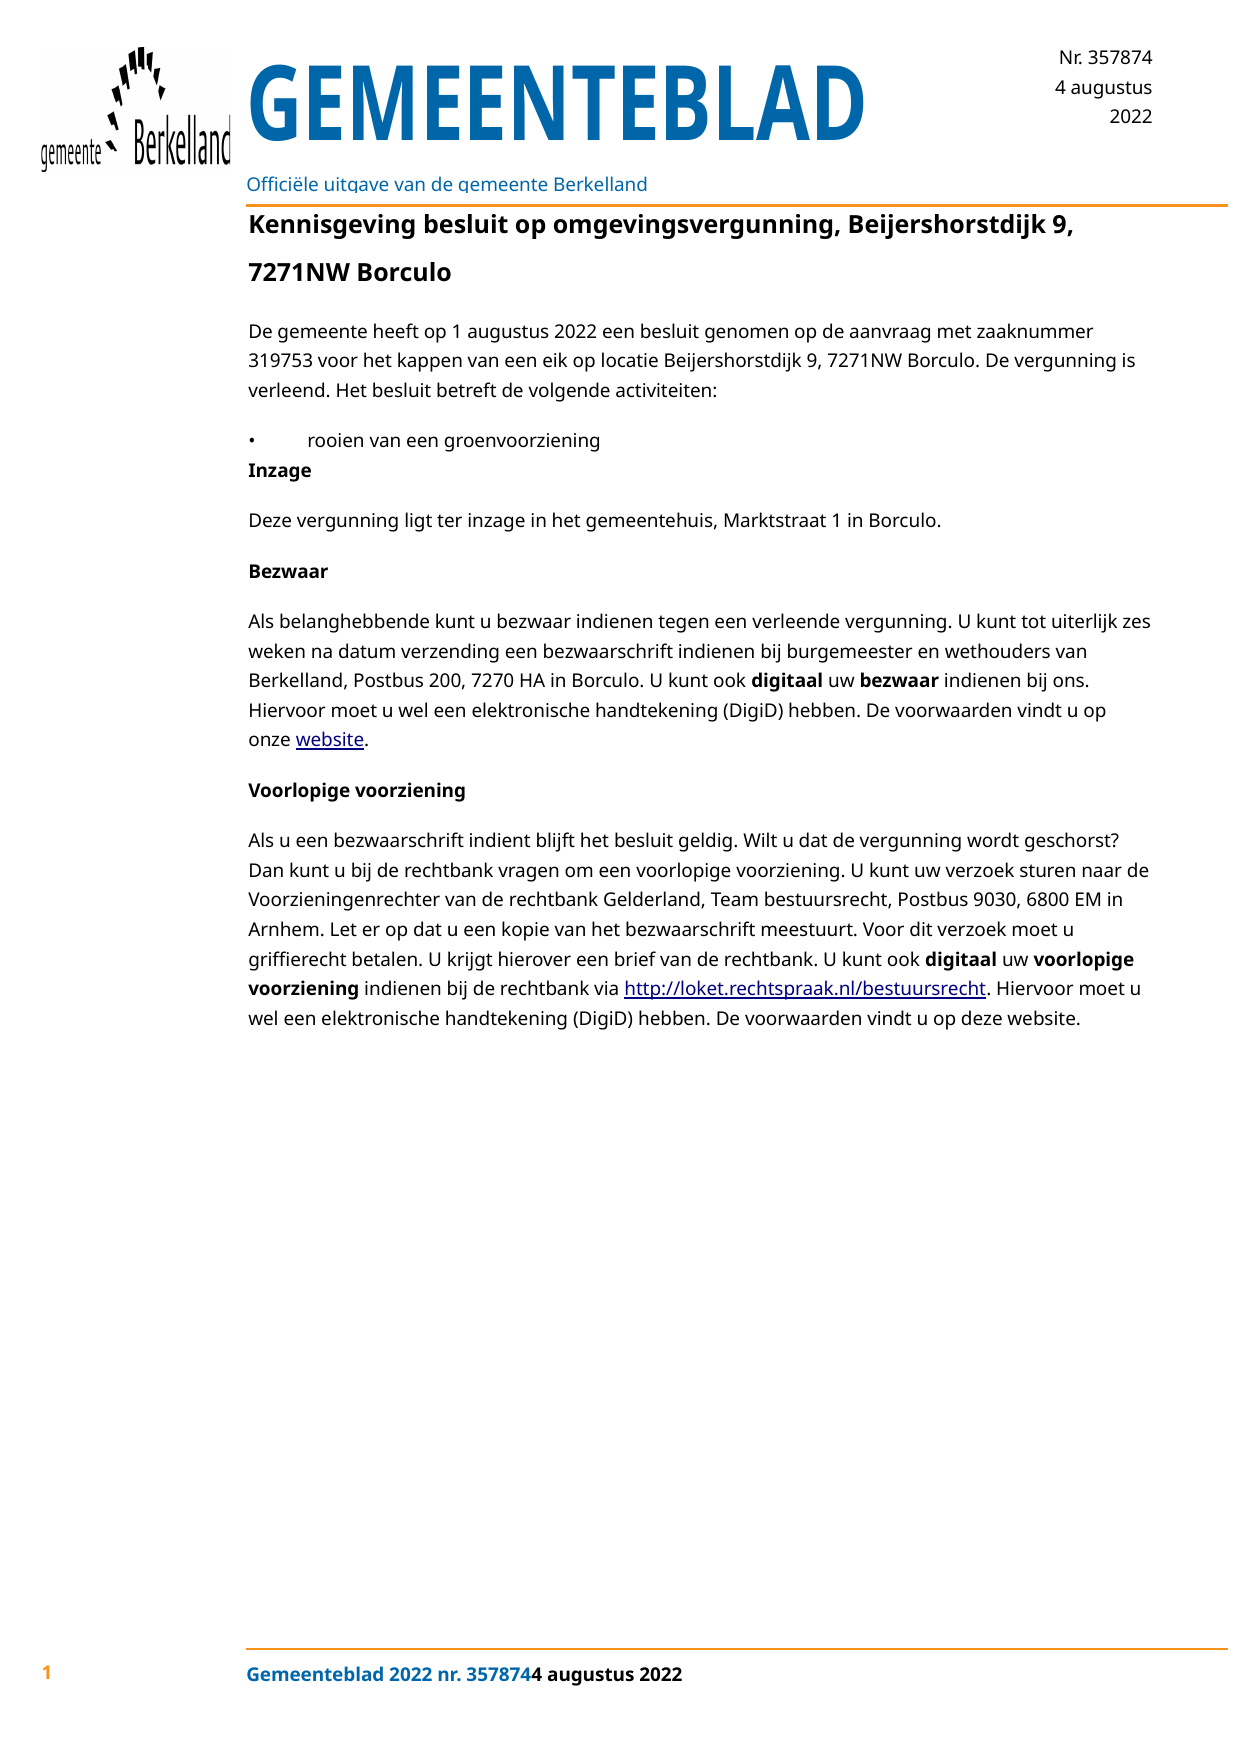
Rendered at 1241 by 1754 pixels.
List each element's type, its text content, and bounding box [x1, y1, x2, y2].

text Als u een bezwaarschrift indient blijft het besluit geldig. Wilt u dat de vergunning wordt geschorst? Dan kunt u bij de rechtbank vragen om een voorlopige voorziening. U kunt uw verzoek sturen naar de Voorzieningenrechter van de rechtbank Gelderland, Team bestuursrecht, Postbus 9030, 6800 EM in Arnhem. Let er op dat u een kopie van het bezwaarschrift meestuurt. Voor dit verzoek moet u griffierecht betalen. U krijgt hierover een brief van de rechtbank. U kunt ook digitaal uw voorlopige voorziening indienen bij de rechtbank via http://loket.rechtspraak.nl/bestuursrecht. Hiervoor moet u wel een elektronische handtekening (DigiD) hebben. De voorwaarden vindt u op deze website. [248, 827, 1152, 1031]
text Inzage [248, 457, 1152, 483]
text Kennisgeving besluit op omgevingsvergunning, Beijershorstdijk 9, 7271NW Borculo [248, 207, 1152, 288]
text De gemeente heeft op 1 augustus 2022 een besluit genomen op de aanvraag met zaaknummer 319753 voor het kappen van een eik op locatie Beijershorstdijk 9, 7271NW Borculo. De vergunning is verleend. Het besluit betreft de volgende activiteiten: [248, 318, 1152, 403]
text Als belanghebbende kunt u bezwaar indienen tegen een verleende vergunning. U kunt tot uiterlijk zes weken na datum verzending een bezwaarschrift indienen bij burgemeester en wethouders van Berkelland, Postbus 200, 7270 HA in Borculo. U kunt ook digitaal uw bezwaar indienen bij ons. Hiervoor moet u wel een elektronische handtekening (DigiD) hebben. De voorwaarden vindt u op onze website. [248, 608, 1152, 752]
text Voorlopige voorziening [248, 777, 1152, 803]
picture [41, 47, 231, 172]
list rooien van een groenvoorziening [248, 427, 1152, 453]
text Bezwaar [248, 558, 1152, 584]
text Deze vergunning ligt ter inzage in het gemeentehuis, Marktstraat 1 in Borculo. [248, 507, 1152, 533]
